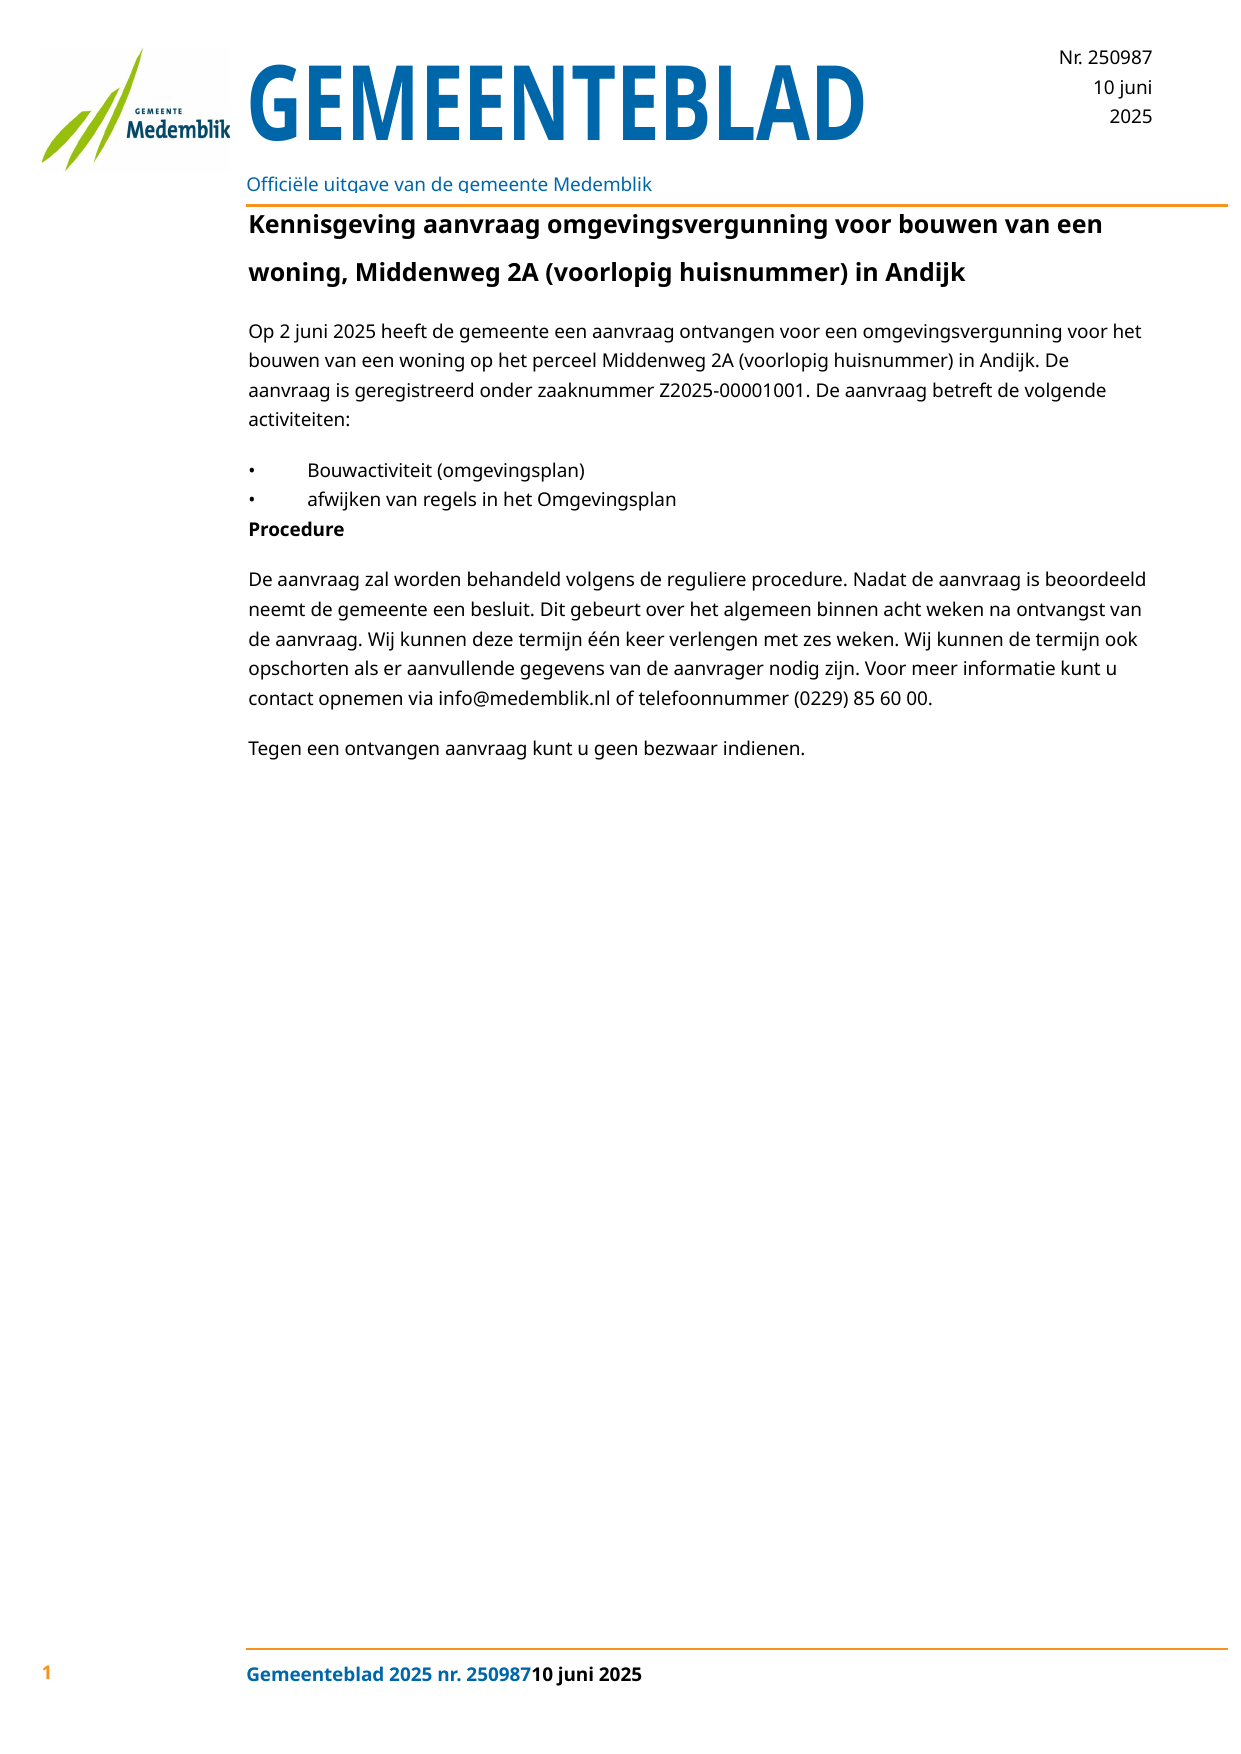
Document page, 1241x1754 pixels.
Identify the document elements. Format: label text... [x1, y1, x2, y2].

list afwijken van regels in het Omgevingsplan [248, 487, 1152, 512]
text De aanvraag zal worden behandeld volgens de reguliere procedure. Nadat de aanvraag is beoordeeld neemt de gemeente een besluit. Dit gebeurt over het algemeen binnen acht weken na ontvangst van de aanvraag. Wij kunnen deze termijn één keer verlengen met zes weken. Wij kunnen de termijn ook opschorten als er aanvullende gegevens van de aanvrager nodig zijn. Voor meer informatie kunt u contact opnemen via info@medemblik.nl of telefoonnummer (0229) 85 60 00. [248, 567, 1152, 711]
picture [41, 47, 231, 172]
text Kennisgeving aanvraag omgevingsvergunning voor bouwen van een woning, Middenweg 2A (voorlopig huisnummer) in Andijk [248, 207, 1152, 288]
text Procedure [248, 516, 1152, 542]
list Bouwactiviteit (omgevingsplan) [248, 457, 1152, 483]
text Op 2 juni 2025 heeft de gemeente een aanvraag ontvangen voor een omgevingsvergunning voor het bouwen van een woning op het perceel Middenweg 2A (voorlopig huisnummer) in Andijk. De aanvraag is geregistreerd onder zaaknummer Z2025-00001001. De aanvraag betreft de volgende activiteiten: [248, 318, 1152, 432]
text Tegen een ontvangen aanvraag kunt u geen bezwaar indienen. [248, 735, 1152, 761]
